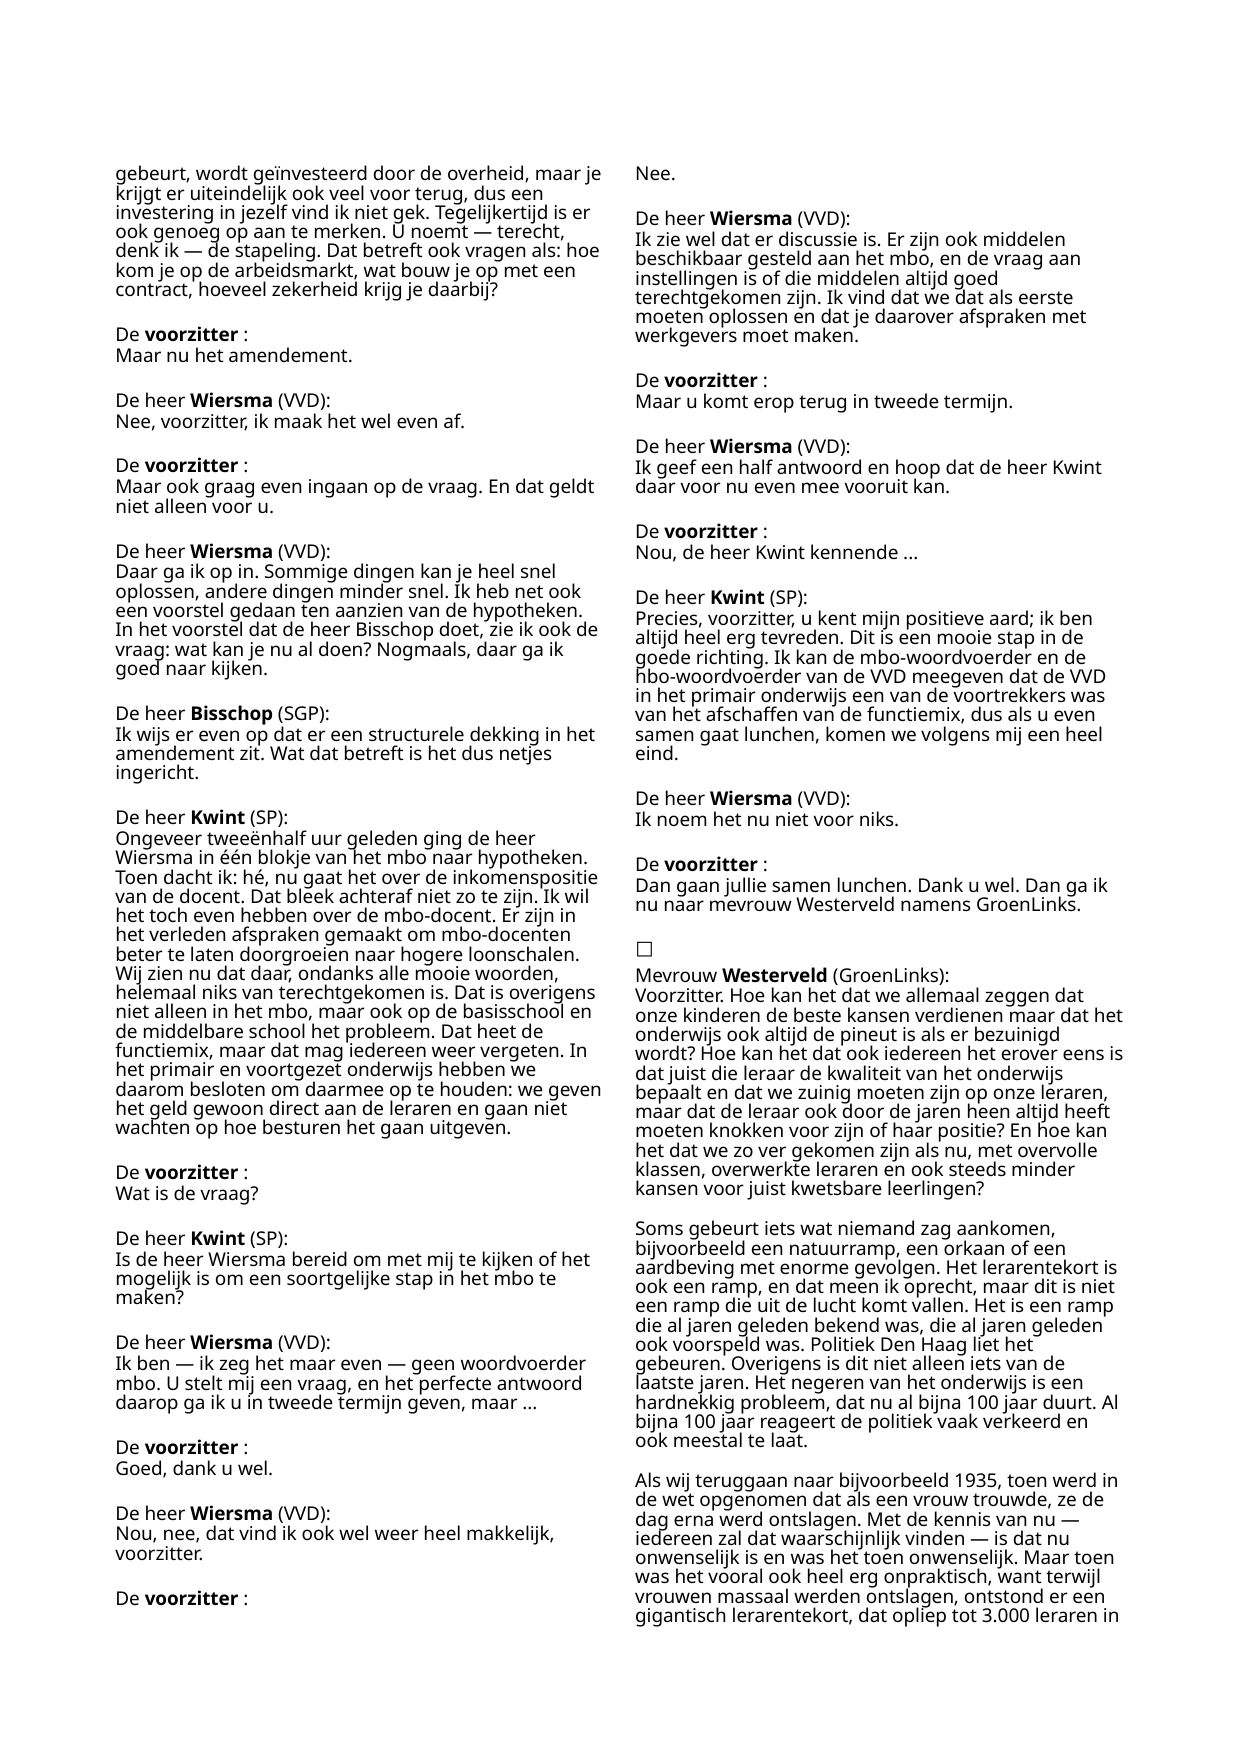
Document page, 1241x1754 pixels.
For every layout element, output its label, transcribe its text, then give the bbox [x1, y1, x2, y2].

text De heer Kwint (SP): [635, 584, 1125, 610]
text De heer Wiersma (VVD): [115, 387, 605, 413]
text Precies, voorzitter, u kent mijn positieve aard; ik ben altijd heel erg tevreden. Dit is een mooie stap in de goede richting. Ik kan de mbo-woordvoerder en de hbo-woordvoerder van de VVD meegeven dat de VVD in het primair onderwijs een van de voortrekkers was van het afschaffen van de functiemix, dus als u even samen gaat lunchen, komen we volgens mij een heel eind. [635, 610, 1125, 764]
text Nee, voorzitter, ik maak het wel even af. [115, 413, 605, 432]
text Voorzitter. Hoe kan het dat we allemaal zeggen dat onze kinderen de beste kansen verdienen maar dat het onderwijs ook altijd de pineut is als er bezuinigd wordt? Hoe kan het dat ook iedereen het erover eens is dat juist die leraar de kwaliteit van het onderwijs bepaalt en dat we zuinig moeten zijn op onze leraren, maar dat de leraar ook door de jaren heen altijd heeft moeten knokken voor zijn of haar positie? En hoe kan het dat we zo ver gekomen zijn als nu, met overvolle klassen, overwerkte leraren en ook steeds minder kansen voor juist kwetsbare leerlingen? [635, 987, 1125, 1199]
text Is de heer Wiersma bereid om met mij te kijken of het mogelijk is om een soortgelijke stap in het mbo te maken? [115, 1251, 605, 1309]
text Maar ook graag even ingaan op de vraag. En dat geldt niet alleen voor u. [115, 478, 605, 517]
text De heer Wiersma (VVD): [635, 785, 1125, 811]
text De voorzitter : [635, 518, 1125, 544]
text De voorzitter : [635, 368, 1125, 393]
text Ik wijs er even op dat er een structurele dekking in het amendement zit. Wat dat betreft is het dus netjes ingericht. [115, 726, 605, 783]
text Wat is de vraag? [115, 1185, 605, 1204]
text gebeurt, wordt geïnvesteerd door de overheid, maar je krijgt er uiteindelijk ook veel voor terug, dus een investering in jezelf vind ik niet gek. Tegelijkertijd is er ook genoeg op aan te merken. U noemt — terecht, denk ik — de stapeling. Dat betreft ook vragen als: hoe kom je op de arbeidsmarkt, wat bouw je op met een contract, hoeveel zekerheid krijg je daarbij? [115, 165, 605, 300]
text Maar u komt erop terug in tweede termijn. [635, 393, 1125, 413]
text De heer Wiersma (VVD): [115, 1329, 605, 1355]
text Ik noem het nu niet voor niks. [635, 811, 1125, 830]
text Nou, de heer Kwint kennende ... [635, 544, 1125, 563]
text De voorzitter : [115, 1434, 605, 1459]
text De voorzitter : [115, 1585, 605, 1611]
text De voorzitter : [115, 321, 605, 347]
text ⬜ [635, 936, 1125, 962]
text Dan gaan jullie samen lunchen. Dank u wel. Dan ga ik nu naar mevrouw Westerveld namens GroenLinks. [635, 877, 1125, 915]
text De heer Wiersma (VVD): [635, 433, 1125, 459]
text De heer Bisschop (SGP): [115, 700, 605, 726]
text Ik zie wel dat er discussie is. Er zijn ook middelen beschikbaar gesteld aan het mbo, en de vraag aan instellingen is of die middelen altijd goed terechtgekomen zijn. Ik vind dat we dat als eerste moeten oplossen en dat je daarover afspraken met werkgevers moet maken. [635, 231, 1125, 347]
text Goed, dank u wel. [115, 1459, 605, 1479]
text De voorzitter : [635, 851, 1125, 877]
text De heer Wiersma (VVD): [115, 1500, 605, 1525]
text De heer Wiersma (VVD): [635, 205, 1125, 231]
text Soms gebeurt iets wat niemand zag aankomen, bijvoorbeeld een natuurramp, een orkaan of een aardbeving met enorme gevolgen. Het lerarentekort is ook een ramp, en dat meen ik oprecht, maar dit is niet een ramp die uit de lucht komt vallen. Het is een ramp die al jaren geleden bekend was, die al jaren geleden ook voorspeld was. Politiek Den Haag liet het gebeuren. Overigens is dit niet alleen iets van de laatste jaren. Het negeren van het onderwijs is een hardnekkig probleem, dat nu al bijna 100 jaar duurt. Al bijna 100 jaar reageert de politiek vaak verkeerd en ook meestal te laat. [635, 1220, 1125, 1451]
text Als wij teruggaan naar bijvoorbeeld 1935, toen werd in de wet opgenomen dat als een vrouw trouwde, ze de dag erna werd ontslagen. Met de kennis van nu — iedereen zal dat waarschijnlijk vinden — is dat nu onwenselijk is en was het toen onwenselijk. Maar toen was het vooral ook heel erg onpraktisch, want terwijl vrouwen massaal werden ontslagen, ontstond er een gigantisch lerarentekort, dat opliep tot 3.000 leraren in [635, 1472, 1125, 1626]
text Nee. [635, 165, 1125, 184]
text Ik ben — ik zeg het maar even — geen woordvoerder mbo. U stelt mij een vraag, en het perfecte antwoord daarop ga ik u in tweede termijn geven, maar ... [115, 1355, 605, 1413]
text Mevrouw Westerveld (GroenLinks): [635, 962, 1125, 987]
text Ongeveer tweeënhalf uur geleden ging de heer Wiersma in één blokje van het mbo naar hypotheken. Toen dacht ik: hé, nu gaat het over de inkomenspositie van de docent. Dat bleek achteraf niet zo te zijn. Ik wil het toch even hebben over de mbo-docent. Er zijn in het verleden afspraken gemaakt om mbo-docenten beter te laten doorgroeien naar hogere loonschalen. Wij zien nu dat daar, ondanks alle mooie woorden, helemaal niks van terechtgekomen is. Dat is overigens niet alleen in het mbo, maar ook op de basisschool en de middelbare school het probleem. Dat heet de functiemix, maar dat mag iedereen weer vergeten. In het primair en voortgezet onderwijs hebben we daarom besloten om daarmee op te houden: we geven het geld gewoon direct aan de leraren en gaan niet wachten op hoe besturen het gaan uitgeven. [115, 830, 605, 1138]
text De heer Kwint (SP): [115, 1225, 605, 1251]
text Ik geef een half antwoord en hoop dat de heer Kwint daar voor nu even mee vooruit kan. [635, 459, 1125, 498]
text De voorzitter : [115, 453, 605, 478]
text De heer Kwint (SP): [115, 804, 605, 830]
text Daar ga ik op in. Sommige dingen kan je heel snel oplossen, andere dingen minder snel. Ik heb net ook een voorstel gedaan ten aanzien van de hypotheken. In het voorstel dat de heer Bisschop doet, zie ik ook de vraag: wat kan je nu al doen? Nogmaals, daar ga ik goed naar kijken. [115, 563, 605, 679]
text Nou, nee, dat vind ik ook wel weer heel makkelijk, voorzitter. [115, 1525, 605, 1564]
text Maar nu het amendement. [115, 347, 605, 366]
text De voorzitter : [115, 1159, 605, 1185]
text De heer Wiersma (VVD): [115, 538, 605, 563]
